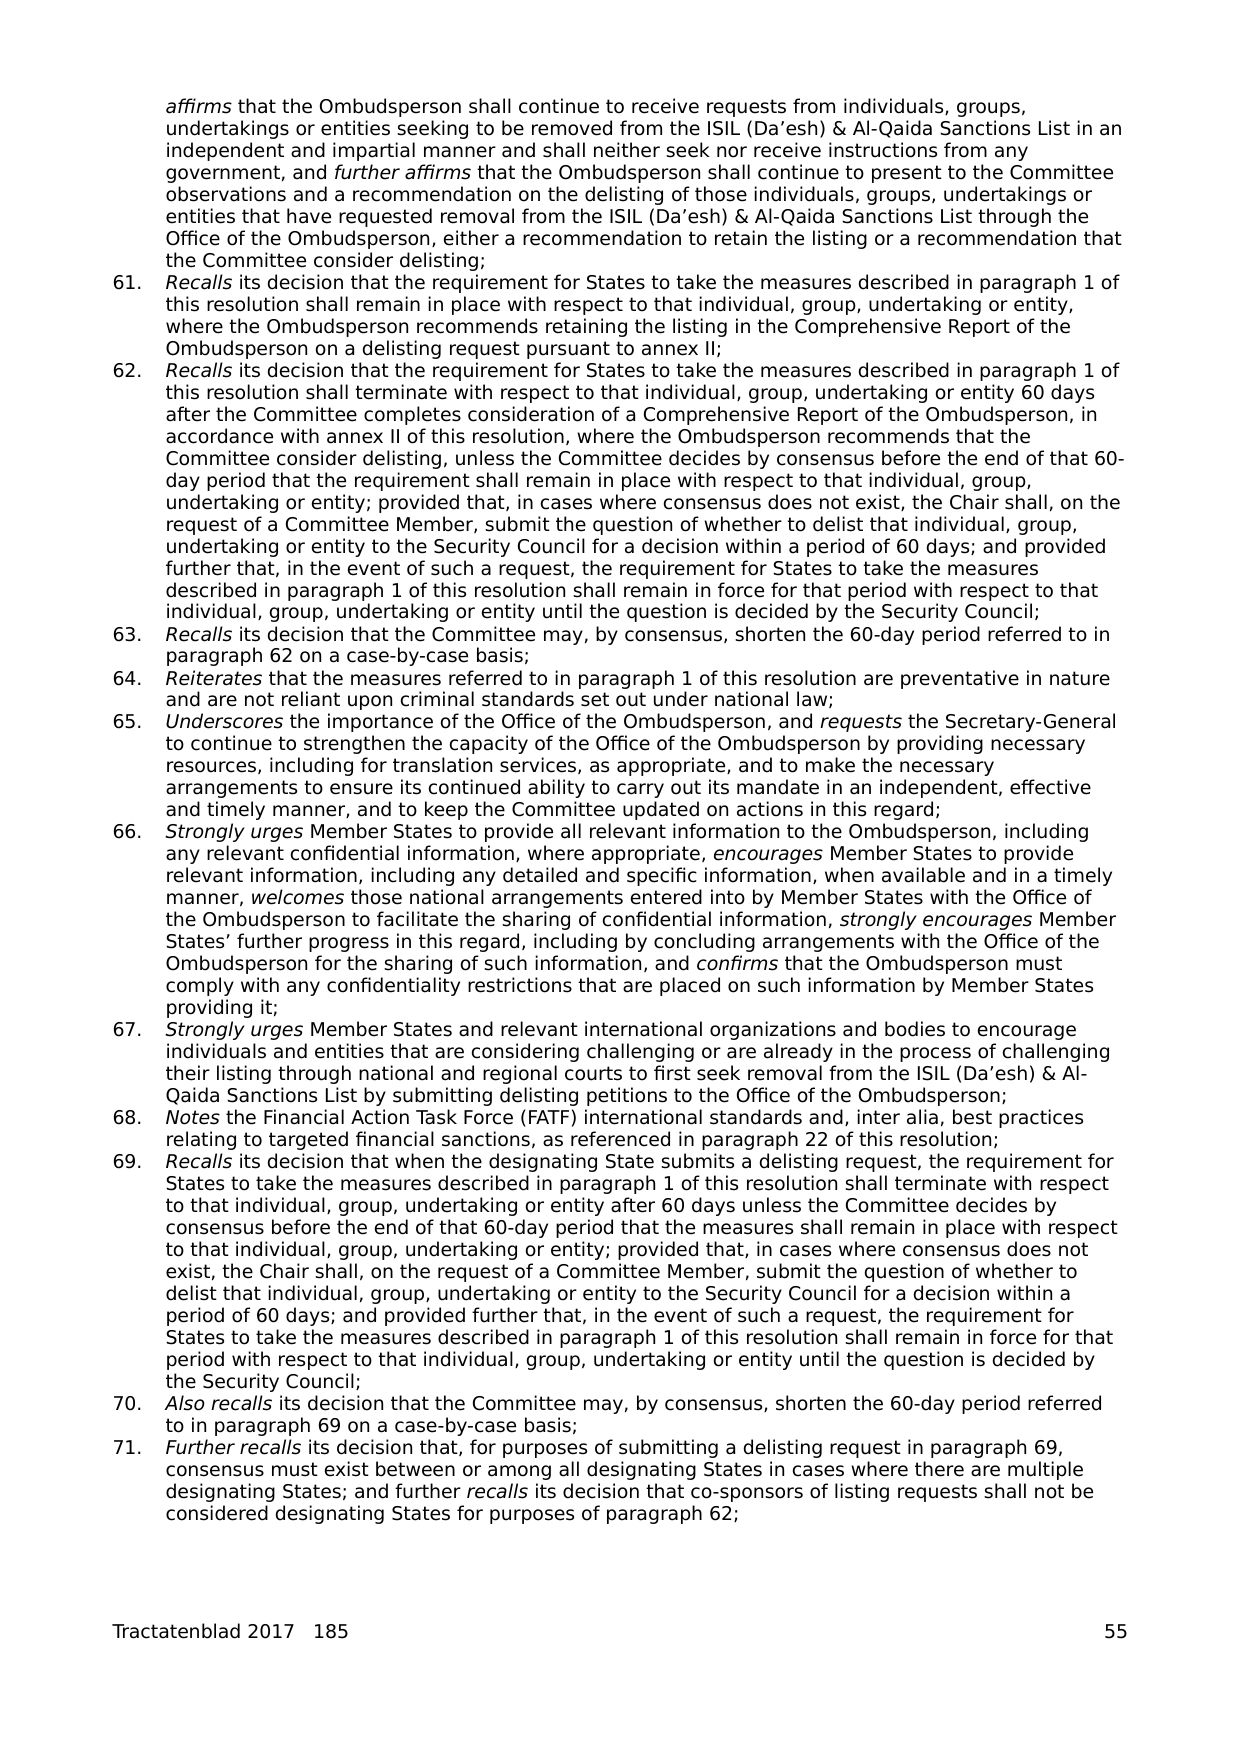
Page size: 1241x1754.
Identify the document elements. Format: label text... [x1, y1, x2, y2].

text affirms that the Ombudsperson shall continue to receive requests from individuals, groups, undertakings or entities seeking to be removed from the ISIL (Da’esh) & Al-Qaida Sanctions List in an independent and impartial manner and shall neither seek nor receive instructions from any government, and further affirms that the Ombudsperson shall continue to present to the Committee observations and a recommendation on the delisting of those individuals, groups, undertakings or entities that have requested removal from the ISIL (Da’esh) & Al-Qaida Sanctions List through the Office of the Ombudsperson, either a recommendation to retain the listing or a recommendation that the Committee consider delisting; [112, 96, 1128, 272]
text 61. Recalls its decision that the requirement for States to take the measures described in paragraph 1 of this resolution shall remain in place with respect to that individual, group, undertaking or entity, where the Ombudsperson recommends retaining the listing in the Comprehensive Report of the Ombudsperson on a delisting request pursuant to annex II; [112, 272, 1128, 360]
text 70. Also recalls its decision that the Committee may, by consensus, shorten the 60-day period referred to in paragraph 69 on a case-by-case basis; [112, 1393, 1128, 1437]
text 67. Strongly urges Member States and relevant international organizations and bodies to encourage individuals and entities that are considering challenging or are already in the process of challenging their listing through national and regional courts to first seek removal from the ISIL (Da’esh) & Al-Qaida Sanctions List by submitting delisting petitions to the Office of the Ombudsperson; [112, 1019, 1128, 1107]
text 69. Recalls its decision that when the designating State submits a delisting request, the requirement for States to take the measures described in paragraph 1 of this resolution shall terminate with respect to that individual, group, undertaking or entity after 60 days unless the Committee decides by consensus before the end of that 60-day period that the measures shall remain in place with respect to that individual, group, undertaking or entity; provided that, in cases where consensus does not exist, the Chair shall, on the request of a Committee Member, submit the question of whether to delist that individual, group, undertaking or entity to the Security Council for a decision within a period of 60 days; and provided further that, in the event of such a request, the requirement for States to take the measures described in paragraph 1 of this resolution shall remain in force for that period with respect to that individual, group, undertaking or entity until the question is decided by the Security Council; [112, 1151, 1128, 1393]
text 65. Underscores the importance of the Office of the Ombudsperson, and requests the Secretary-General to continue to strengthen the capacity of the Office of the Ombudsperson by providing necessary resources, including for translation services, as appropriate, and to make the necessary arrangements to ensure its continued ability to carry out its mandate in an independent, effective and timely manner, and to keep the Committee updated on actions in this regard; [112, 711, 1128, 821]
text 63. Recalls its decision that the Committee may, by consensus, shorten the 60-day period referred to in paragraph 62 on a case-by-case basis; [112, 623, 1128, 667]
text 62. Recalls its decision that the requirement for States to take the measures described in paragraph 1 of this resolution shall terminate with respect to that individual, group, undertaking or entity 60 days after the Committee completes consideration of a Comprehensive Report of the Ombudsperson, in accordance with annex II of this resolution, where the Ombudsperson recommends that the Committee consider delisting, unless the Committee decides by consensus before the end of that 60-day period that the requirement shall remain in place with respect to that individual, group, undertaking or entity; provided that, in cases where consensus does not exist, the Chair shall, on the request of a Committee Member, submit the question of whether to delist that individual, group, undertaking or entity to the Security Council for a decision within a period of 60 days; and provided further that, in the event of such a request, the requirement for States to take the measures described in paragraph 1 of this resolution shall remain in force for that period with respect to that individual, group, undertaking or entity until the question is decided by the Security Council; [112, 360, 1128, 623]
text 64. Reiterates that the measures referred to in paragraph 1 of this resolution are preventative in nature and are not reliant upon criminal standards set out under national law; [112, 667, 1128, 711]
text 71. Further recalls its decision that, for purposes of submitting a delisting request in paragraph 69, consensus must exist between or among all designating States in cases where there are multiple designating States; and further recalls its decision that co-sponsors of listing requests shall not be considered designating States for purposes of paragraph 62; [112, 1437, 1128, 1524]
text 68. Notes the Financial Action Task Force (FATF) international standards and, inter alia, best practices relating to targeted financial sanctions, as referenced in paragraph 22 of this resolution; [112, 1107, 1128, 1151]
text 66. Strongly urges Member States to provide all relevant information to the Ombudsperson, including any relevant confidential information, where appropriate, encourages Member States to provide relevant information, including any detailed and specific information, when available and in a timely manner, welcomes those national arrangements entered into by Member States with the Office of the Ombudsperson to facilitate the sharing of confidential information, strongly encourages Member States’ further progress in this regard, including by concluding arrangements with the Office of the Ombudsperson for the sharing of such information, and confirms that the Ombudsperson must comply with any confidentiality restrictions that are placed on such information by Member States providing it; [112, 821, 1128, 1019]
